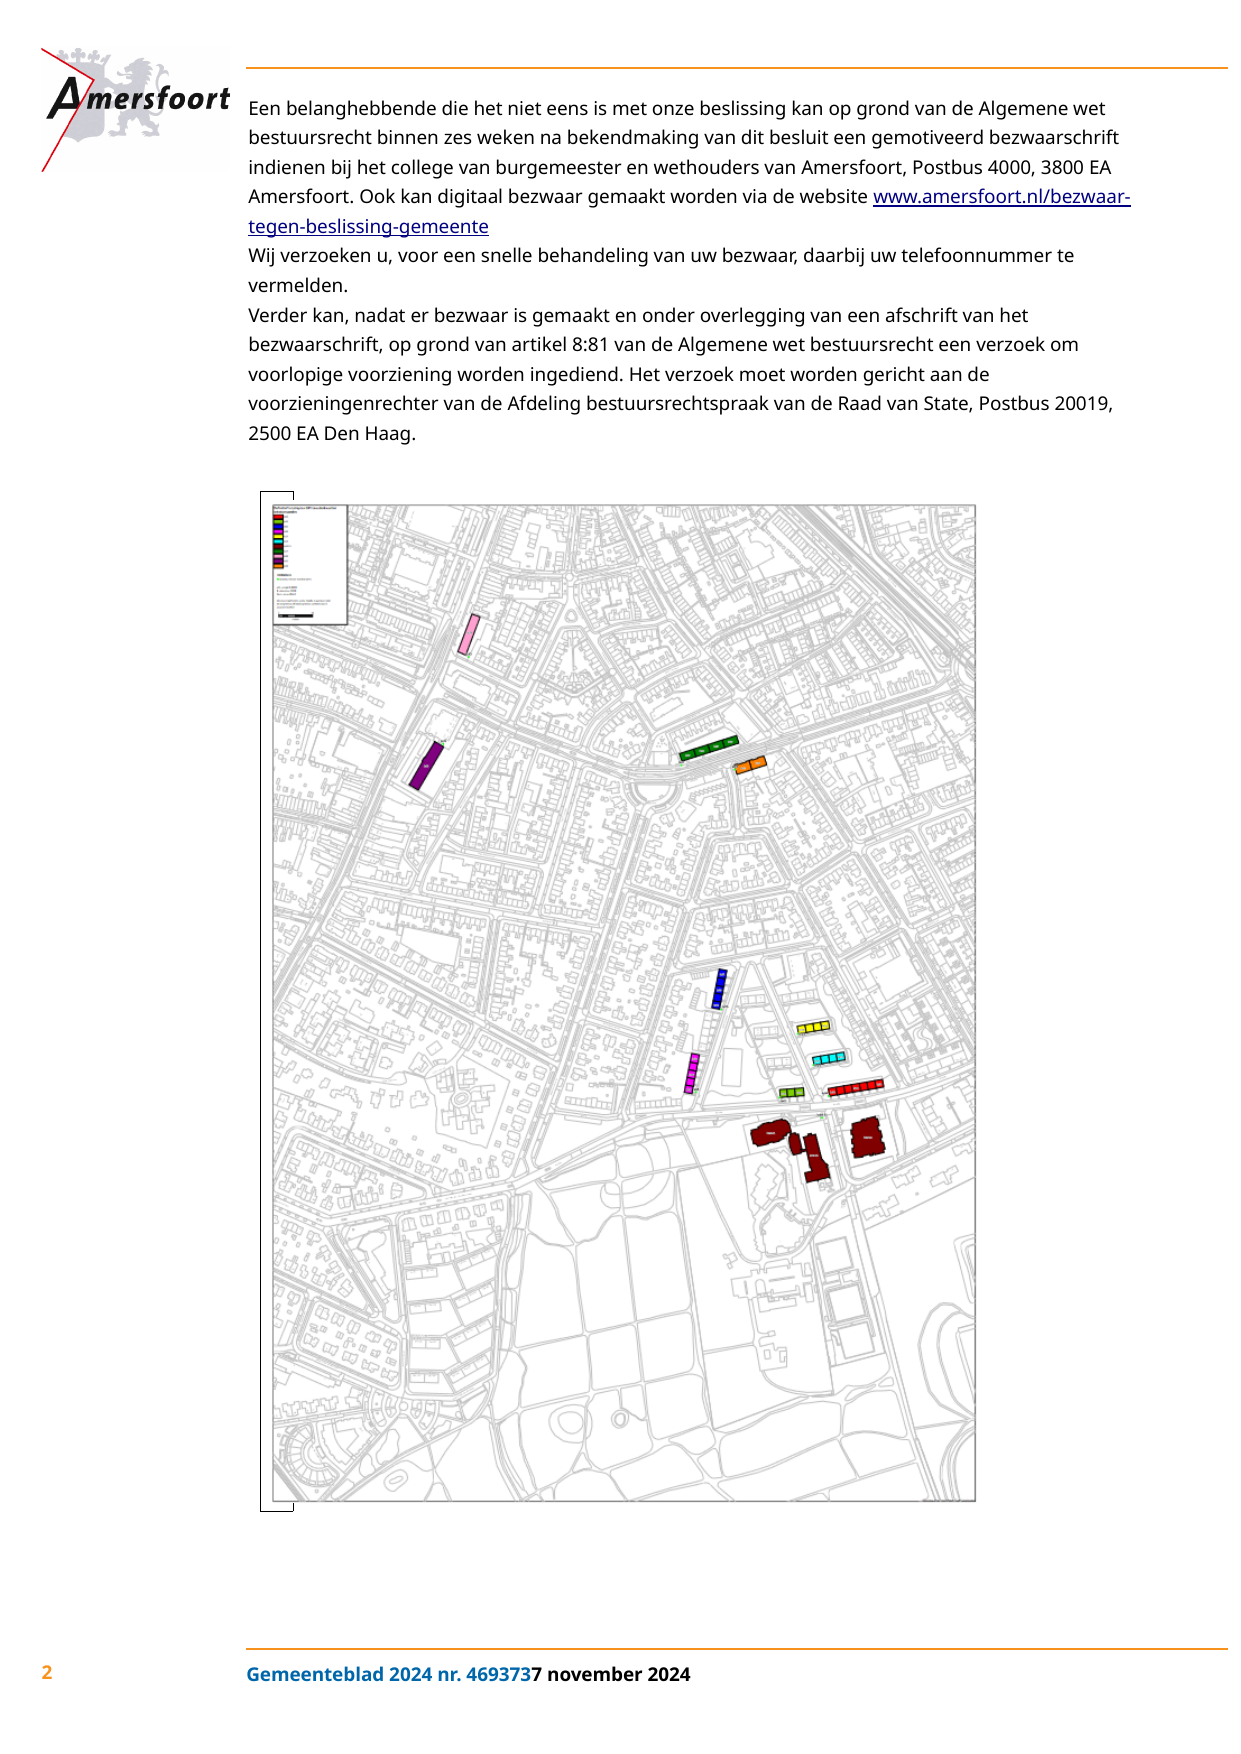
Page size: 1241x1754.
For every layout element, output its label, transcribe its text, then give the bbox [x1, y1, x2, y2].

text Verder kan, nadat er bezwaar is gemaakt en onder overlegging van een afschrift van het bezwaarschrift, op grond van artikel 8:81 van de Algemene wet bestuursrecht een verzoek om voorlopige voorziening worden ingediend. Het verzoek moet worden gericht aan de voorzieningenrechter van de Afdeling bestuursrechtspraak van de Raad van State, Postbus 20019, 2500 EA Den Haag. [248, 302, 1152, 446]
picture [268, 500, 978, 1503]
text Een belanghebbende die het niet eens is met onze beslissing kan op grond van de Algemene wet bestuursrecht binnen zes weken na bekendmaking van dit besluit een gemotiveerd bezwaarschrift indienen bij het college van burgemeester en wethouders van Amersfoort, Postbus 4000, 3800 EA Amersfoort. Ook kan digitaal bezwaar gemaakt worden via de website www.amersfoort.nl/bezwaar-tegen-beslissing-gemeente [248, 95, 1152, 239]
picture [41, 47, 231, 172]
text Wij verzoeken u, voor een snelle behandeling van uw bezwaar, daarbij uw telefoonnummer te vermelden. [248, 243, 1152, 298]
